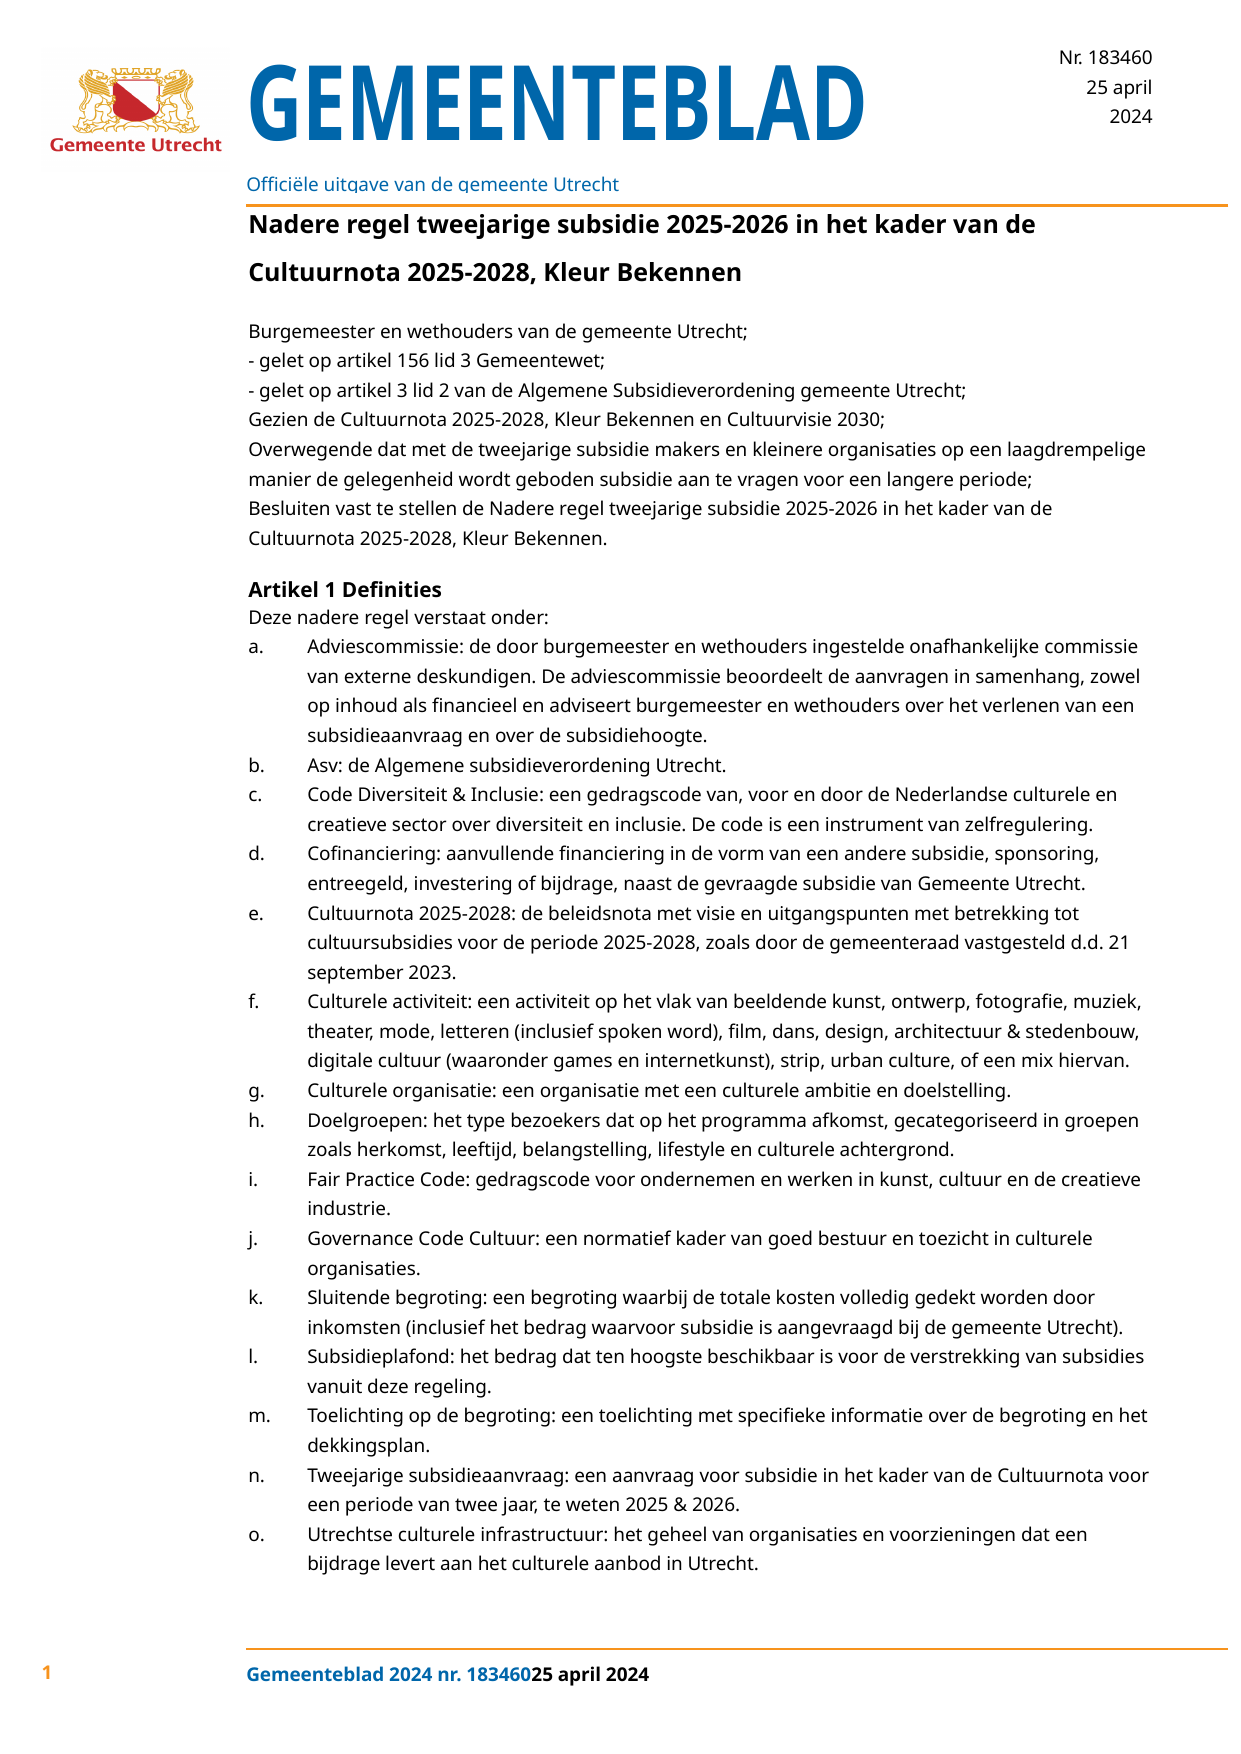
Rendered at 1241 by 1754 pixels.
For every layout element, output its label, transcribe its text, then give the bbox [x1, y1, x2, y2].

list Utrechtse culturele infrastructuur: het geheel van organisaties en voorzieningen dat een bijdrage levert aan het culturele aanbod in Utrecht. [248, 1521, 1152, 1576]
list Doelgroepen: het type bezoekers dat op het programma afkomst, gecategoriseerd in groepen zoals herkomst, leeftijd, belangstelling, lifestyle en culturele achtergrond. [248, 1107, 1152, 1162]
list Adviescommissie: de door burgemeester en wethouders ingestelde onafhankelijke commissie van externe deskundigen. De adviescommissie beoordeelt de aanvragen in samenhang, zowel op inhoud als financieel en adviseert burgemeester en wethouders over het verlenen van een subsidieaanvraag en over de subsidiehoogte. [248, 633, 1152, 748]
picture [41, 47, 231, 172]
list Code Diversiteit & Inclusie: een gedragscode van, voor en door de Nederlandse culturele en creatieve sector over diversiteit en inclusie. De code is een instrument van zelfregulering. [248, 781, 1152, 837]
text - gelet op artikel 3 lid 2 van de Algemene Subsidieverordening gemeente Utrecht; [248, 377, 1152, 403]
list Subsidieplafond: het bedrag dat ten hoogste beschikbaar is voor de verstrekking van subsidies vanuit deze regeling. [248, 1343, 1152, 1399]
list Culturele activiteit: een activiteit op het vlak van beeldende kunst, ontwerp, fotografie, muziek, theater, mode, letteren (inclusief spoken word), film, dans, design, architectuur & stedenbouw, digitale cultuur (waaronder games en internetkunst), strip, urban culture, of een mix hiervan. [248, 988, 1152, 1073]
text Burgemeester en wethouders van de gemeente Utrecht; [248, 318, 1152, 344]
list Culturele organisatie: een organisatie met een culturele ambitie en doelstelling. [248, 1077, 1152, 1103]
list Toelichting op de begroting: een toelichting met specifieke informatie over de begroting en het dekkingsplan. [248, 1403, 1152, 1458]
list Sluitende begroting: een begroting waarbij de totale kosten volledig gedekt worden door inkomsten (inclusief het bedrag waarvoor subsidie is aangevraagd bij de gemeente Utrecht). [248, 1284, 1152, 1339]
text Nadere regel tweejarige subsidie 2025-2026 in het kader van de Cultuurnota 2025-2028, Kleur Bekennen [248, 207, 1152, 288]
list Governance Code Cultuur: een normatief kader van goed bestuur en toezicht in culturele organisaties. [248, 1225, 1152, 1280]
list Asv: de Algemene subsidieverordening Utrecht. [248, 752, 1152, 777]
text Overwegende dat met de tweejarige subsidie makers en kleinere organisaties op een laagdrempelige manier de gelegenheid wordt geboden subsidie aan te vragen voor een langere periode; [248, 436, 1152, 492]
text Gezien de Cultuurnota 2025-2028, Kleur Bekennen en Cultuurvisie 2030; [248, 407, 1152, 432]
text - gelet op artikel 156 lid 3 Gemeentewet; [248, 347, 1152, 373]
list Cofinanciering: aanvullende financiering in de vorm van een andere subsidie, sponsoring, entreegeld, investering of bijdrage, naast de gevraagde subsidie van Gemeente Utrecht. [248, 841, 1152, 896]
text Deze nadere regel verstaat onder: [248, 604, 1152, 629]
list Cultuurnota 2025-2028: de beleidsnota met visie en uitgangspunten met betrekking tot cultuursubsidies voor de periode 2025-2028, zoals door de gemeenteraad vastgesteld d.d. 21 september 2023. [248, 900, 1152, 984]
text Besluiten vast te stellen de Nadere regel tweejarige subsidie 2025-2026 in het kader van de Cultuurnota 2025-2028, Kleur Bekennen. [248, 495, 1152, 551]
list Fair Practice Code: gedragscode voor ondernemen en werken in kunst, cultuur en de creatieve industrie. [248, 1166, 1152, 1221]
text Artikel 1 Definities [248, 575, 1152, 604]
list Tweejarige subsidieaanvraag: een aanvraag voor subsidie in het kader van de Cultuurnota voor een periode van twee jaar, te weten 2025 & 2026. [248, 1462, 1152, 1517]
